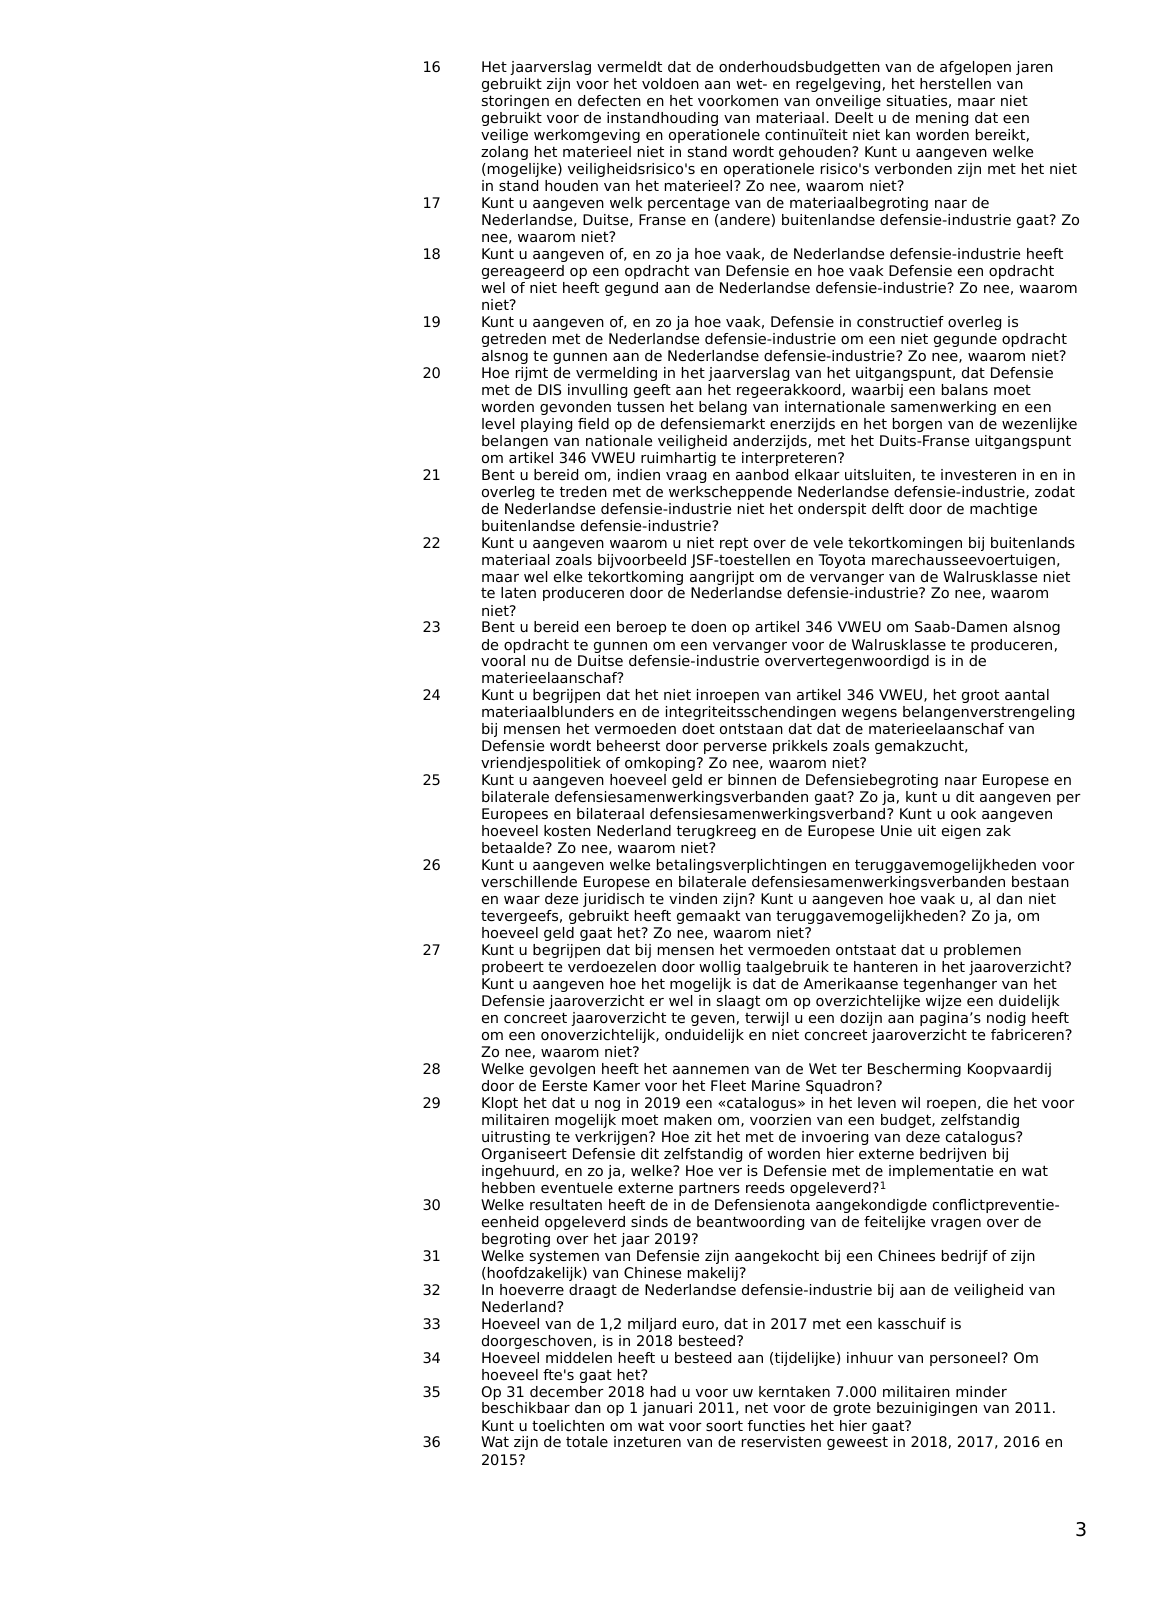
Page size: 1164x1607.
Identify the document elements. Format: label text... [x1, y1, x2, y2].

table_cell 29 [422, 1095, 475, 1197]
table_cell Kunt u aangeven hoeveel geld er binnen de Defensiebegroting naar Europese en bilaterale defensiesamenwerkingsverbanden gaat? Zo ja, kunt u dit aangeven per Europees en bilateraal defensiesamenwerkingsverband? Kunt u ook aangeven hoeveel kosten Nederland terugkreeg en de Europese Unie uit eigen zak betaalde? Zo nee, waarom niet? [475, 772, 1087, 857]
table_cell 18 [422, 246, 475, 314]
table_cell 25 [422, 772, 475, 857]
table_cell 24 [422, 687, 475, 772]
table_cell Hoeveel van de 1,2 miljard euro, dat in 2017 met een kasschuif is doorgeschoven, is in 2018 besteed? [475, 1316, 1087, 1349]
table_cell Welke gevolgen heeft het aannemen van de Wet ter Bescherming Koopvaardij door de Eerste Kamer voor het Fleet Marine Squadron? [475, 1061, 1087, 1095]
table_cell Klopt het dat u nog in 2019 een «catalogus» in het leven wil roepen, die het voor militairen mogelijk moet maken om, voorzien van een budget, zelfstandig uitrusting te verkrijgen? Hoe zit het met de invoering van deze catalogus? Organiseert Defensie dit zelfstandig of worden hier externe bedrijven bij ingehuurd, en zo ja, welke? Hoe ver is Defensie met de implementatie en wat hebben eventuele externe partners reeds opgeleverd?1 [475, 1095, 1087, 1197]
table_cell 35 [422, 1384, 475, 1434]
table_cell 34 [422, 1350, 475, 1383]
table_cell Welke systemen van Defensie zijn aangekocht bij een Chinees bedrijf of zijn (hoofdzakelijk) van Chinese makelij? [475, 1248, 1087, 1282]
table_cell Kunt u aangeven waarom u niet rept over de vele tekortkomingen bij buitenlands materiaal zoals bijvoorbeeld JSF-toestellen en Toyota marechausseevoertuigen, maar wel elke tekortkoming aangrijpt om de vervanger van de Walrusklasse niet te laten produceren door de Nederlandse defensie-industrie? Zo nee, waarom niet? [475, 535, 1087, 619]
table_cell Bent u bereid een beroep te doen op artikel 346 VWEU om Saab-Damen alsnog de opdracht te gunnen om een vervanger voor de Walrusklasse te produceren, vooral nu de Duitse defensie-industrie oververtegenwoordigd is in de materieelaanschaf? [475, 619, 1087, 687]
table_cell Kunt u begrijpen dat het niet inroepen van artikel 346 VWEU, het groot aantal materiaalblunders en de integriteitsschendingen wegens belangenverstrengeling bij mensen het vermoeden doet ontstaan dat dat de materieelaanschaf van Defensie wordt beheerst door perverse prikkels zoals gemakzucht, vriendjespolitiek of omkoping? Zo nee, waarom niet? [475, 687, 1087, 772]
table_cell 36 [422, 1434, 475, 1468]
table_cell 27 [422, 942, 475, 1061]
table_cell 17 [422, 195, 475, 246]
table_cell 33 [422, 1316, 475, 1349]
table_cell Het jaarverslag vermeldt dat de onderhoudsbudgetten van de afgelopen jaren gebruikt zijn voor het voldoen aan wet- en regelgeving, het herstellen van storingen en defecten en het voorkomen van onveilige situaties, maar niet gebruikt voor de instandhouding van materiaal. Deelt u de mening dat een veilige werkomgeving en operationele continuïteit niet kan worden bereikt, zolang het materieel niet in stand wordt gehouden? Kunt u aangeven welke (mogelijke) veiligheidsrisico's en operationele risico's verbonden zijn met het niet in stand houden van het materieel? Zo nee, waarom niet? [475, 59, 1087, 195]
table_cell 23 [422, 619, 475, 687]
table_cell Kunt u begrijpen dat bij mensen het vermoeden ontstaat dat u problemen probeert te verdoezelen door wollig taalgebruik te hanteren in het jaaroverzicht? Kunt u aangeven hoe het mogelijk is dat de Amerikaanse tegenhanger van het Defensie jaaroverzicht er wel in slaagt om op overzichtelijke wijze een duidelijk en concreet jaaroverzicht te geven, terwijl u een dozijn aan pagina’s nodig heeft om een onoverzichtelijk, onduidelijk en niet concreet jaaroverzicht te fabriceren? Zo nee, waarom niet? [475, 942, 1087, 1061]
table_cell 32 [422, 1282, 475, 1316]
table_cell In hoeverre draagt de Nederlandse defensie-industrie bij aan de veiligheid van Nederland? [475, 1282, 1087, 1316]
table_cell 16 [422, 59, 475, 195]
table_cell 19 [422, 314, 475, 365]
table_cell Kunt u aangeven of, en zo ja hoe vaak, de Nederlandse defensie-industrie heeft gereageerd op een opdracht van Defensie en hoe vaak Defensie een opdracht wel of niet heeft gegund aan de Nederlandse defensie-industrie? Zo nee, waarom niet? [475, 246, 1087, 314]
table_cell 30 [422, 1197, 475, 1248]
table_cell Hoeveel middelen heeft u besteed aan (tijdelijke) inhuur van personeel? Om hoeveel fte's gaat het? [475, 1350, 1087, 1383]
table_cell Kunt u aangeven welk percentage van de materiaalbegroting naar de Nederlandse, Duitse, Franse en (andere) buitenlandse defensie-industrie gaat? Zo nee, waarom niet? [475, 195, 1087, 246]
table_cell Wat zijn de totale inzeturen van de reservisten geweest in 2018, 2017, 2016 en 2015? [475, 1434, 1087, 1468]
table_cell Kunt u aangeven of, en zo ja hoe vaak, Defensie in constructief overleg is getreden met de Nederlandse defensie-industrie om een niet gegunde opdracht alsnog te gunnen aan de Nederlandse defensie-industrie? Zo nee, waarom niet? [475, 314, 1087, 365]
table_cell Op 31 december 2018 had u voor uw kerntaken 7.000 militairen minder beschikbaar dan op 1 januari 2011, net voor de grote bezuinigingen van 2011. Kunt u toelichten om wat voor soort functies het hier gaat? [475, 1384, 1087, 1434]
table_cell 21 [422, 467, 475, 534]
table_cell 31 [422, 1248, 475, 1282]
table_cell 22 [422, 535, 475, 619]
table_cell Welke resultaten heeft de in de Defensienota aangekondigde conflictpreventie-eenheid opgeleverd sinds de beantwoording van de feitelijke vragen over de begroting over het jaar 2019? [475, 1197, 1087, 1248]
table_cell 28 [422, 1061, 475, 1095]
table_cell Kunt u aangeven welke betalingsverplichtingen en teruggavemogelijkheden voor verschillende Europese en bilaterale defensiesamenwerkingsverbanden bestaan en waar deze juridisch te vinden zijn? Kunt u aangeven hoe vaak u, al dan niet tevergeefs, gebruikt heeft gemaakt van teruggavemogelijkheden? Zo ja, om hoeveel geld gaat het? Zo nee, waarom niet? [475, 857, 1087, 942]
table_cell Hoe rijmt de vermelding in het jaarverslag van het uitgangspunt, dat Defensie met de DIS invulling geeft aan het regeerakkoord, waarbij een balans moet worden gevonden tussen het belang van internationale samenwerking en een level playing field op de defensiemarkt enerzijds en het borgen van de wezenlijke belangen van nationale veiligheid anderzijds, met het Duits-Franse uitgangspunt om artikel 346 VWEU ruimhartig te interpreteren? [475, 365, 1087, 467]
table_cell 20 [422, 365, 475, 467]
table_cell Bent u bereid om, indien vraag en aanbod elkaar uitsluiten, te investeren in en in overleg te treden met de werkscheppende Nederlandse defensie-industrie, zodat de Nederlandse defensie-industrie niet het onderspit delft door de machtige buitenlandse defensie-industrie? [475, 467, 1087, 534]
table_cell 26 [422, 857, 475, 942]
